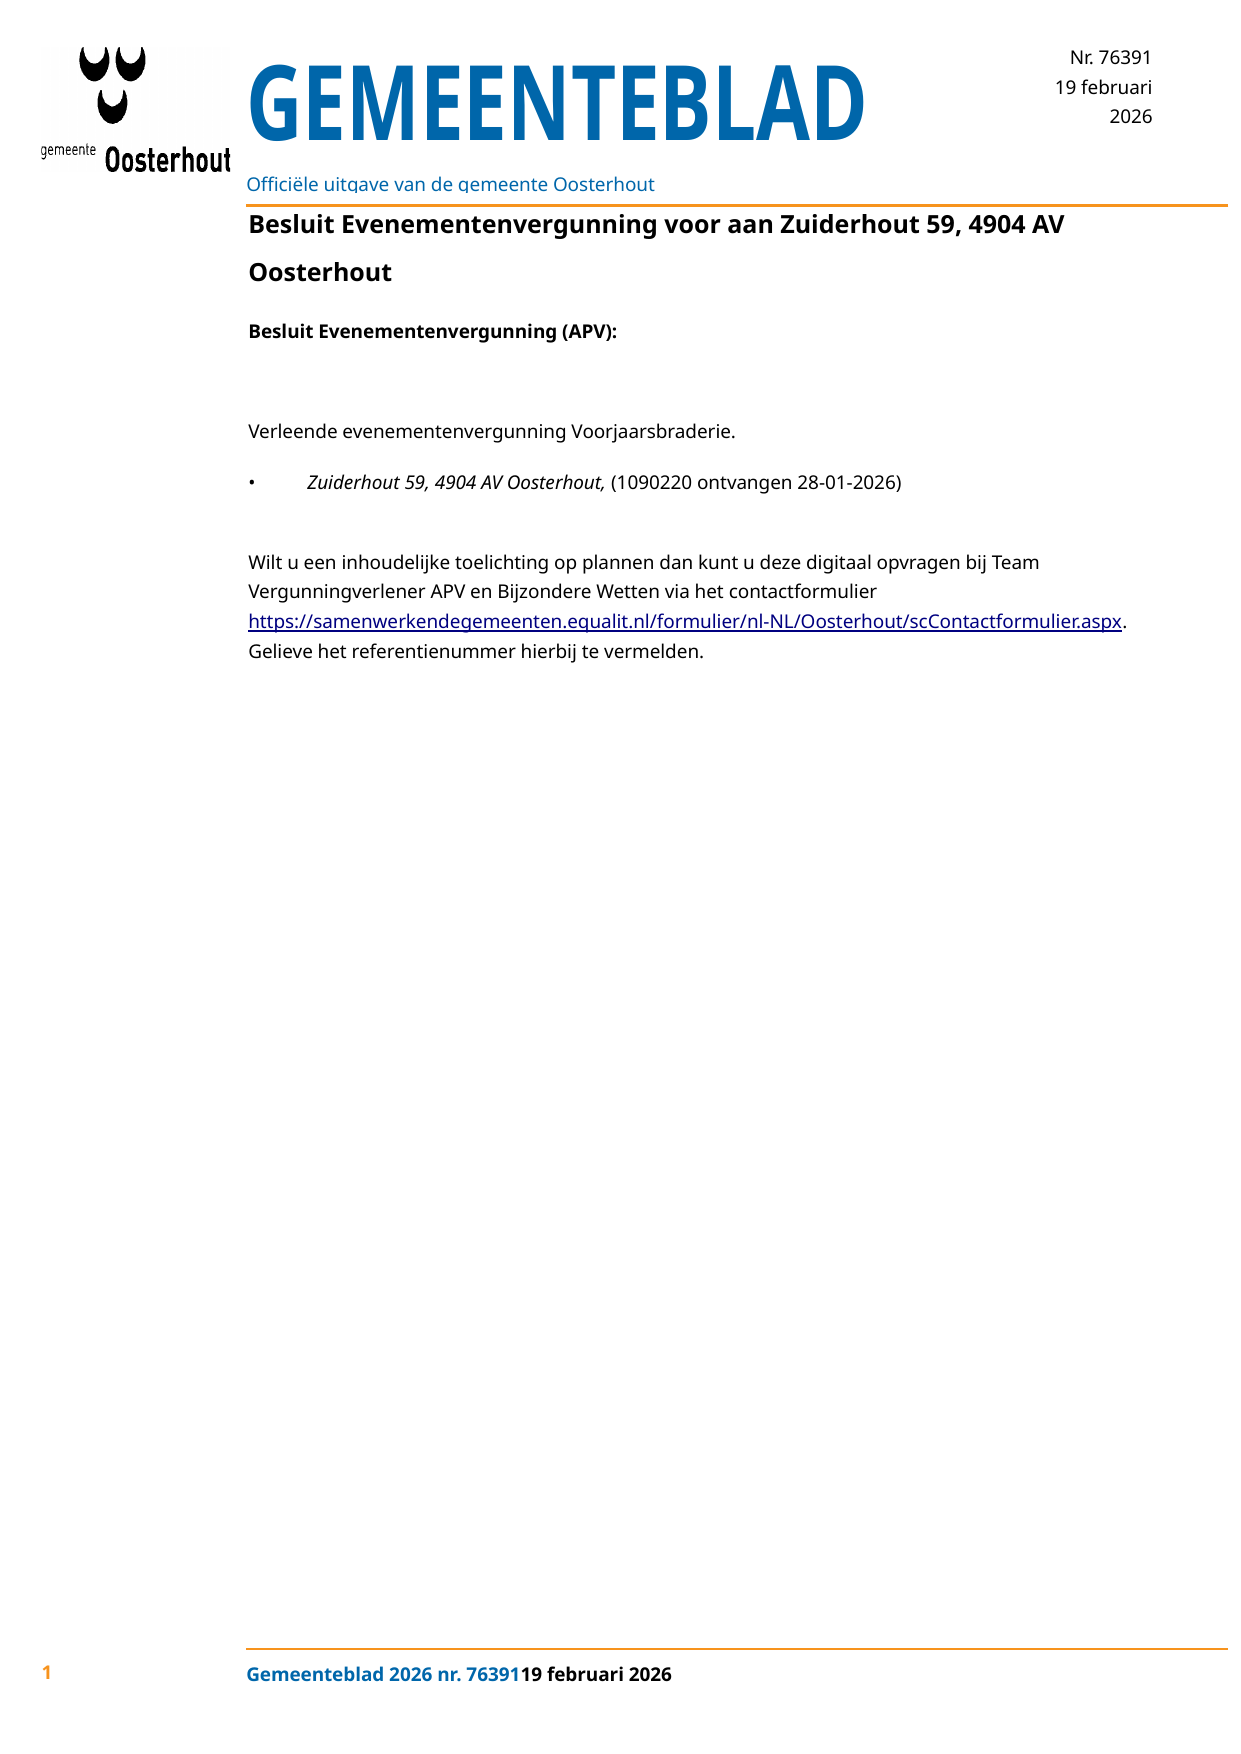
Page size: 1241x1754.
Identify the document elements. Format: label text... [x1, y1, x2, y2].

text Besluit Evenementenvergunning (APV): [248, 318, 1152, 344]
text Verleende evenementenvergunning Voorjaarsbraderie. [248, 419, 1152, 444]
list Zuiderhout 59, 4904 AV Oosterhout, (1090220 ontvangen 28-01-2026) [248, 469, 1152, 495]
text Besluit Evenementenvergunning voor aan Zuiderhout 59, 4904 AV Oosterhout [248, 207, 1152, 288]
text Wilt u een inhoudelijke toelichting op plannen dan kunt u deze digitaal opvragen bij Team Vergunningverlener APV en Bijzondere Wetten via het contactformulier https://samenwerkendegemeenten.equalit.nl/formulier/nl-NL/Oosterhout/scContactformulier.aspx. Gelieve het referentienummer hierbij te vermelden. [248, 549, 1152, 664]
picture [41, 47, 231, 172]
